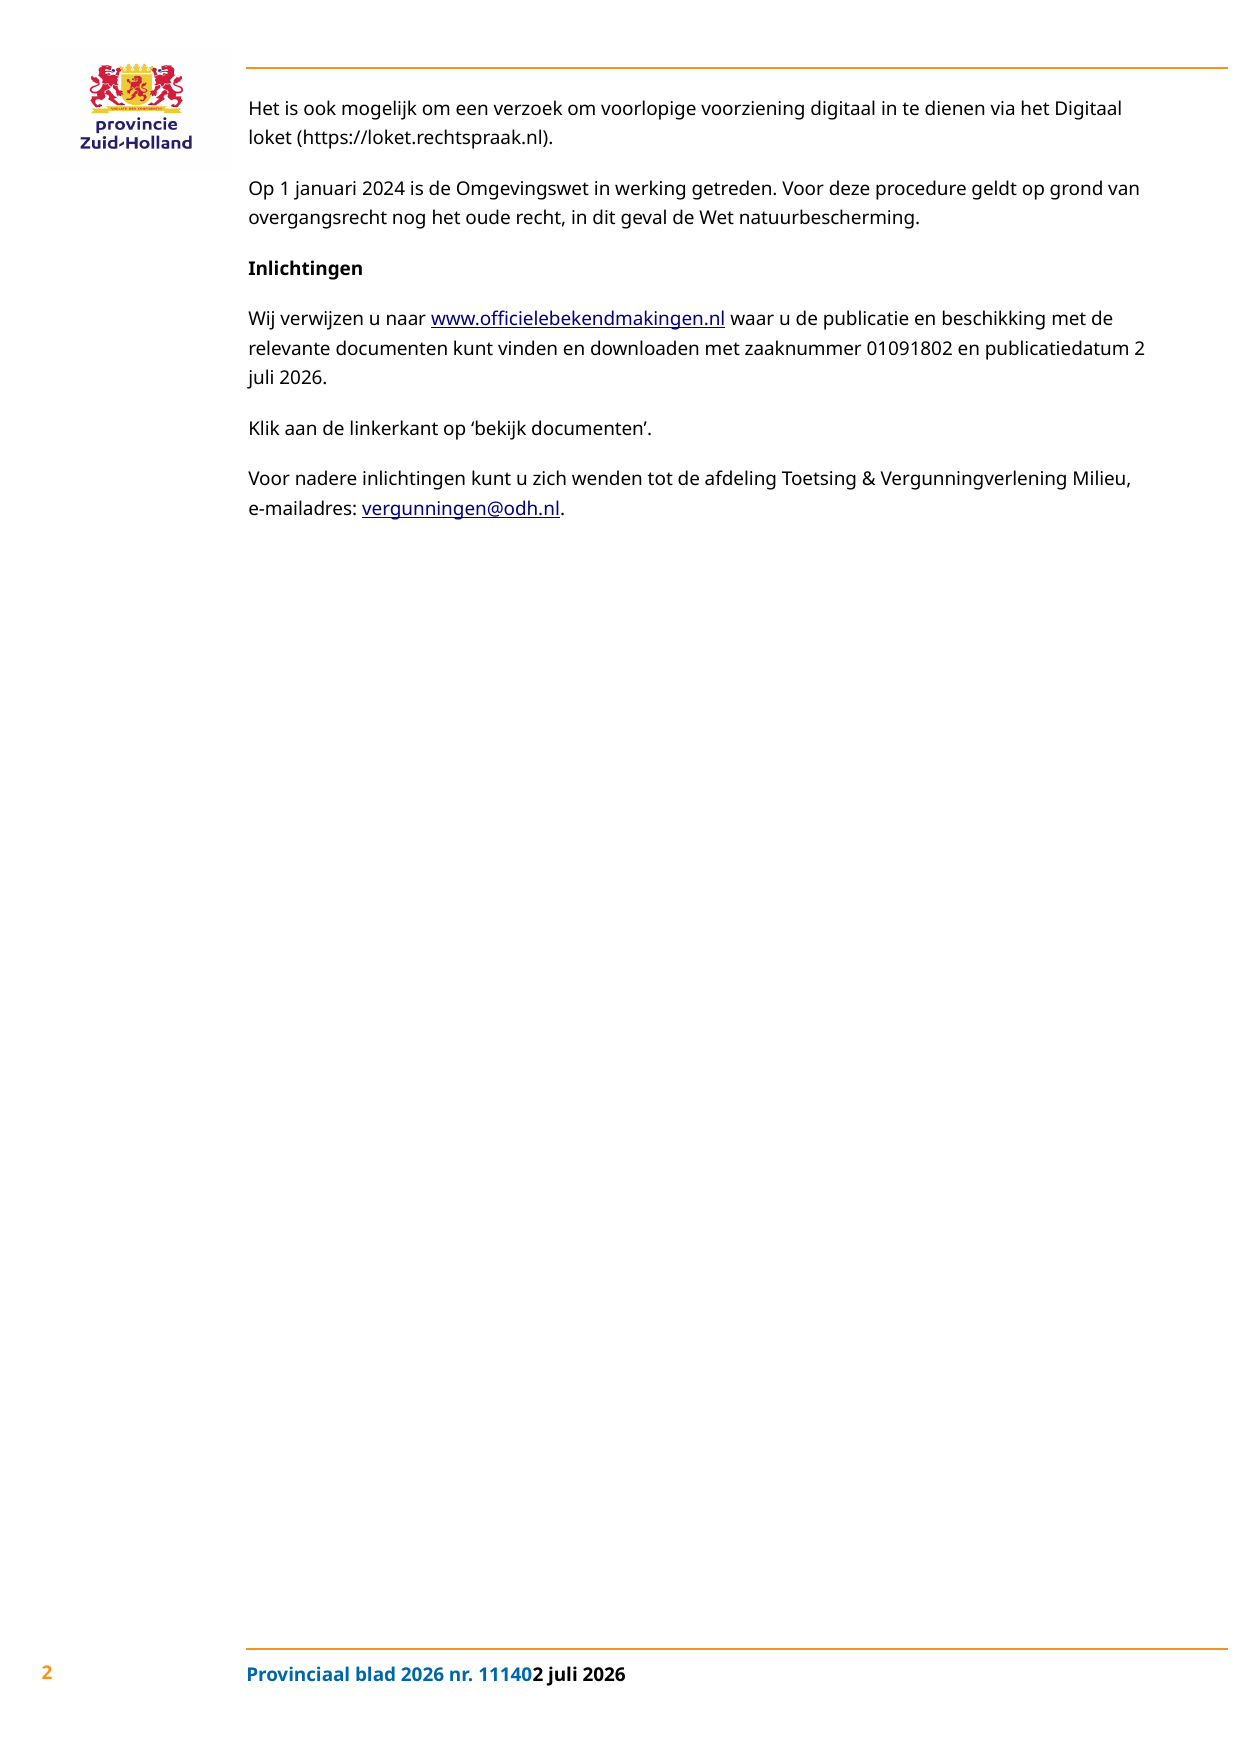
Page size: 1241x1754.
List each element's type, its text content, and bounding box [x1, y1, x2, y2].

text Op 1 januari 2024 is de Omgevingswet in werking getreden. Voor deze procedure geldt op grond van overgangsrecht nog het oude recht, in dit geval de Wet natuurbescherming. [248, 175, 1152, 230]
text Voor nadere inlichtingen kunt u zich wenden tot de afdeling Toetsing & Vergunningverlening Milieu, e-mailadres: vergunningen@odh.nl. [248, 465, 1152, 521]
text Inlichtingen [248, 255, 1152, 281]
picture [41, 47, 231, 172]
text Het is ook mogelijk om een verzoek om voorlopige voorziening digitaal in te dienen via het Digitaal loket (https://loket.rechtspraak.nl). [248, 95, 1152, 150]
text Wij verwijzen u naar www.officielebekendmakingen.nl waar u de publicatie en beschikking met de relevante documenten kunt vinden en downloaden met zaaknummer 01091802 en publicatiedatum 2 juli 2026. [248, 305, 1152, 390]
text Klik aan de linkerkant op ‘bekijk documenten’. [248, 415, 1152, 441]
